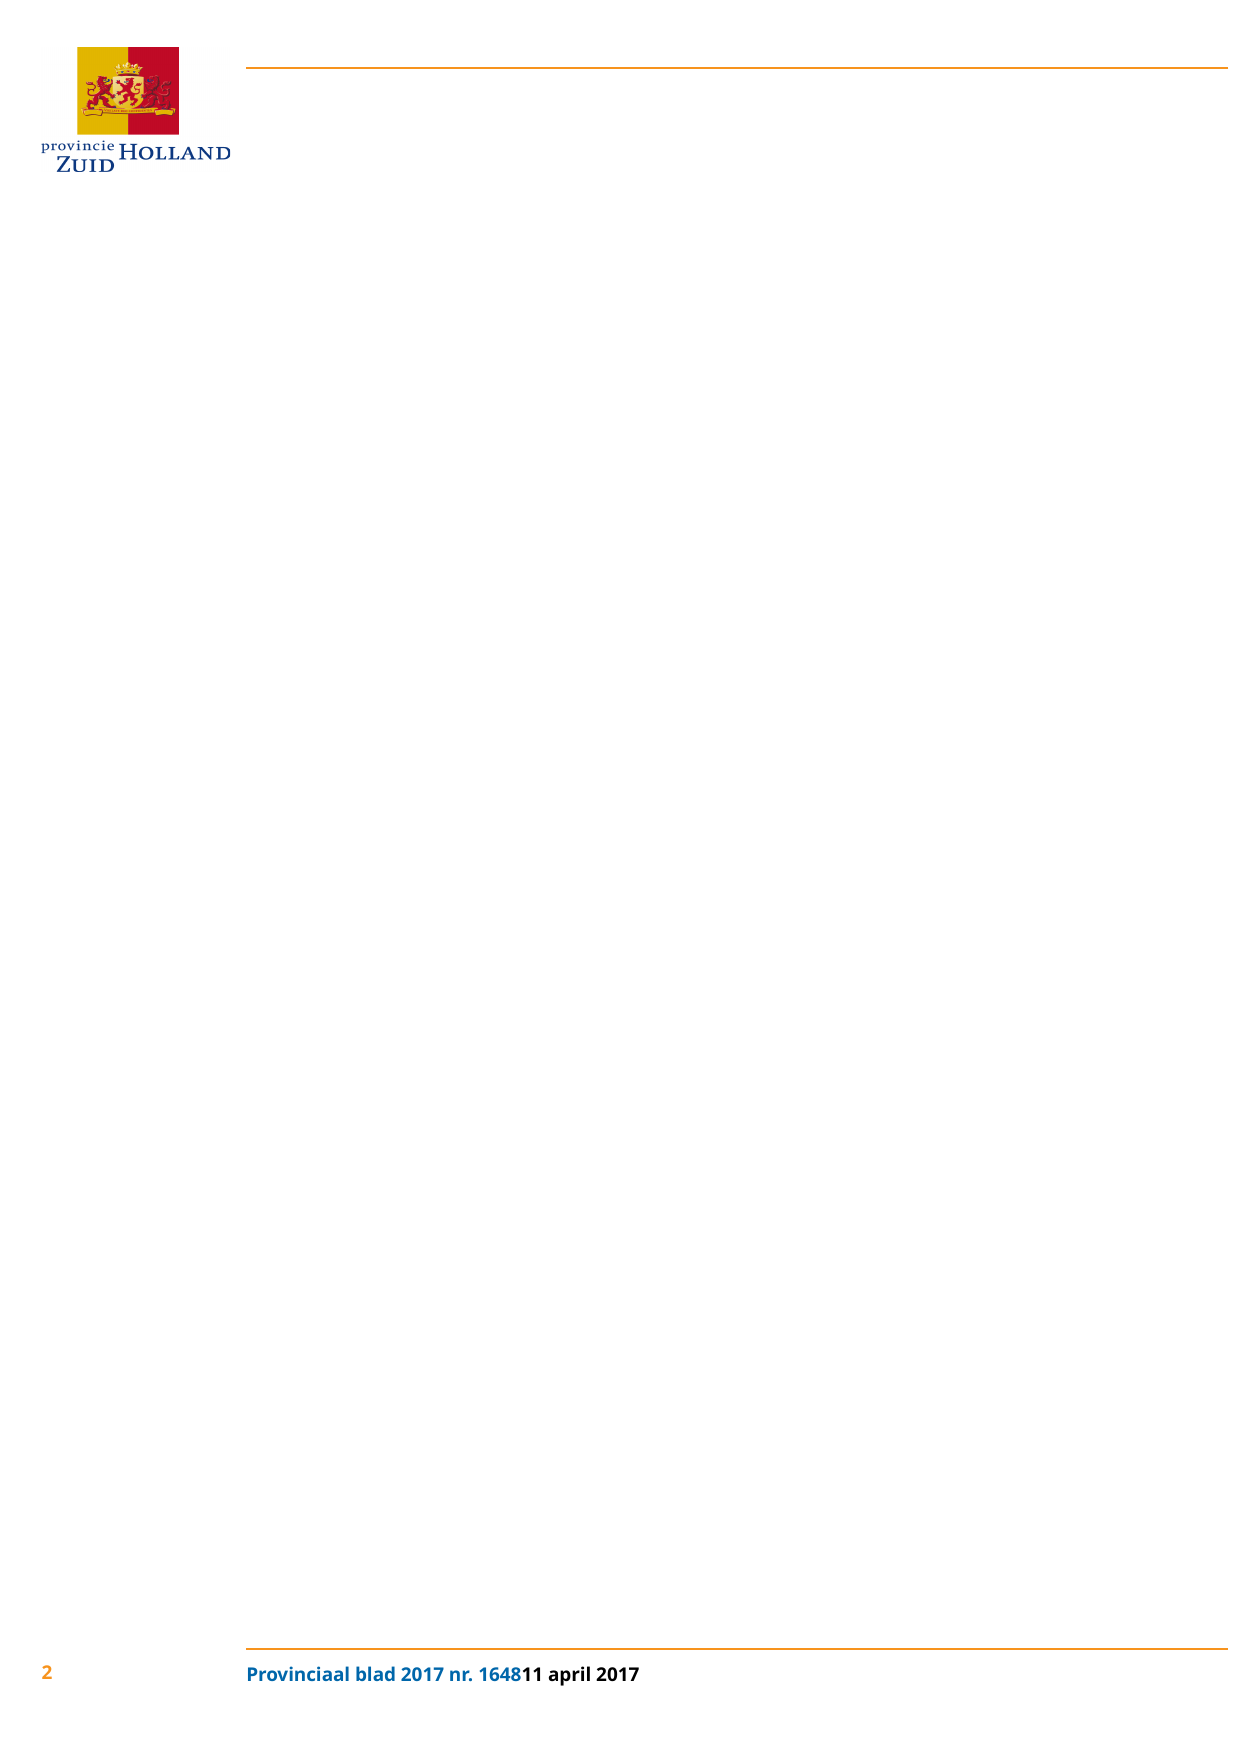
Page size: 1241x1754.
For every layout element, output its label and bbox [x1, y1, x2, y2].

picture [41, 47, 231, 172]
